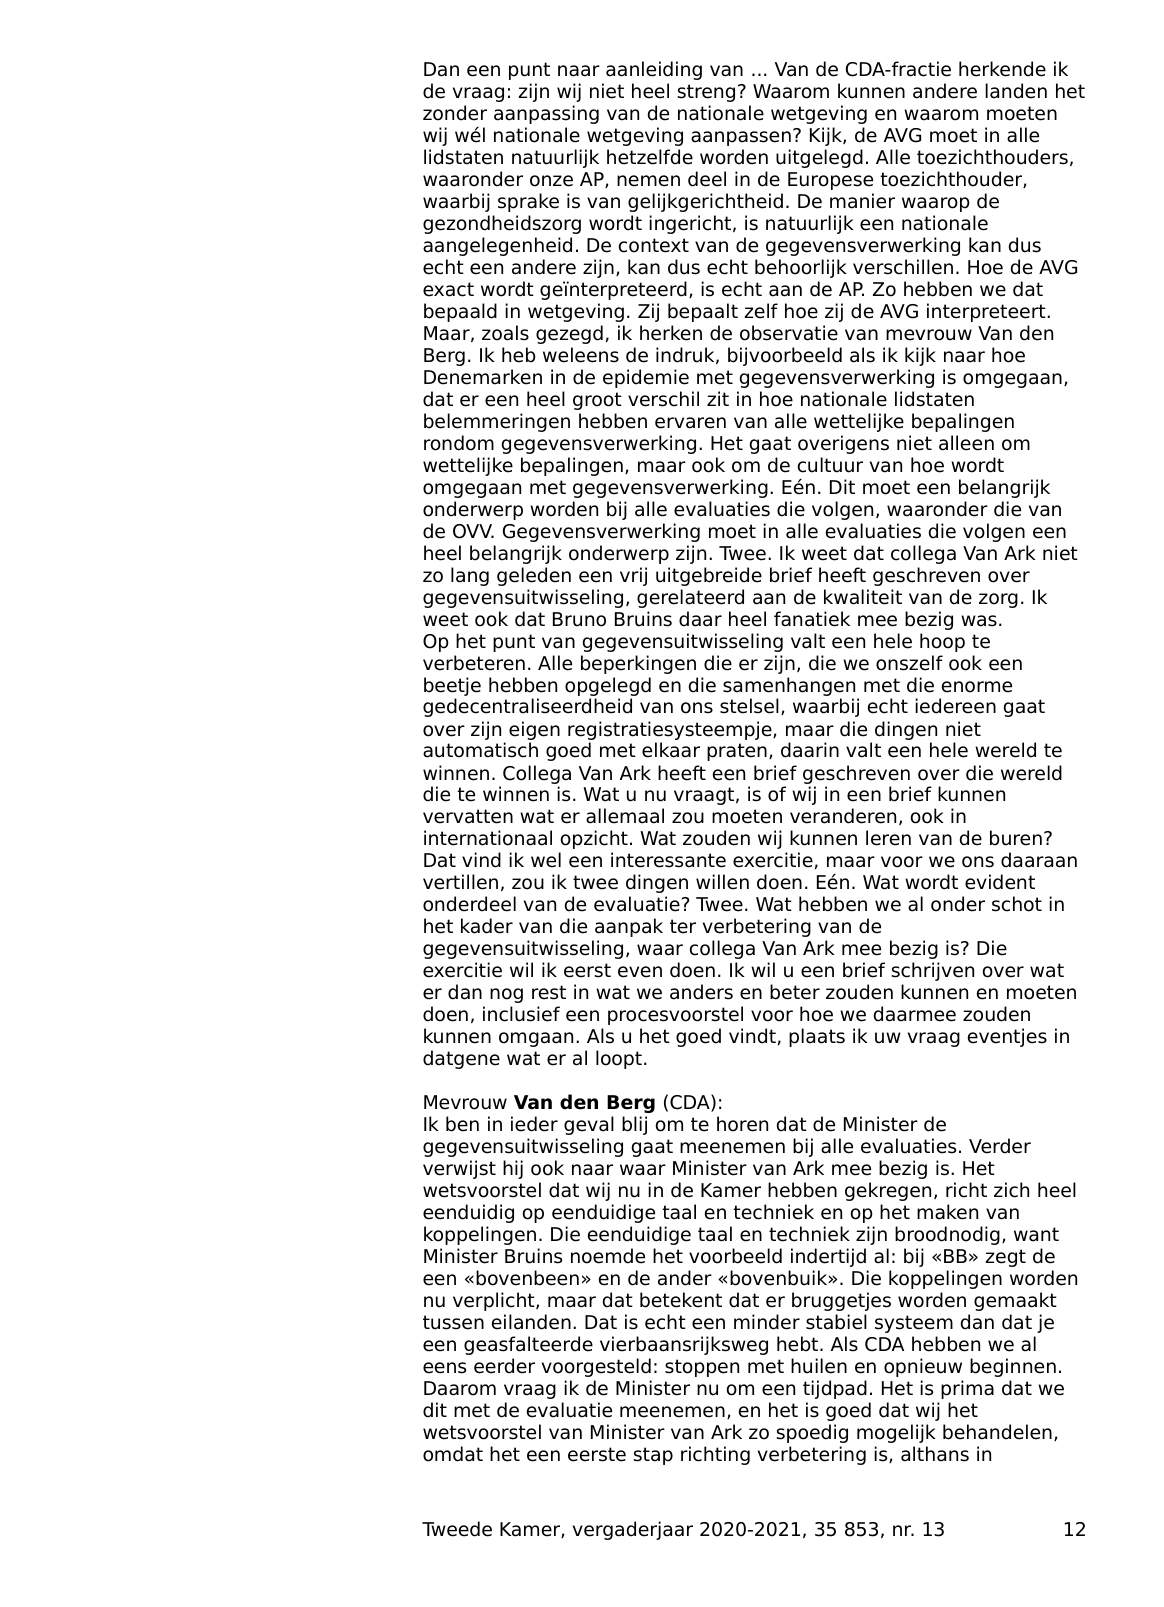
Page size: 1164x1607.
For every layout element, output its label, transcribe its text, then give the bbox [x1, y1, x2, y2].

text Ik ben in ieder geval blij om te horen dat de Minister de gegevensuitwisseling gaat meenemen bij alle evaluaties. Verder verwijst hij ook naar waar Minister van Ark mee bezig is. Het wetsvoorstel dat wij nu in de Kamer hebben gekregen, richt zich heel eenduidig op eenduidige taal en techniek en op het maken van koppelingen. Die eenduidige taal en techniek zijn broodnodig, want Minister Bruins noemde het voorbeeld indertijd al: bij «BB» zegt de een «bovenbeen» en de ander «bovenbuik». Die koppelingen worden nu verplicht, maar dat betekent dat er bruggetjes worden gemaakt tussen eilanden. Dat is echt een minder stabiel systeem dan dat je een geasfalteerde vierbaansrijksweg hebt. Als CDA hebben we al eens eerder voorgesteld: stoppen met huilen en opnieuw beginnen. Daarom vraag ik de Minister nu om een tijdpad. Het is prima dat we dit met de evaluatie meenemen, en het is goed dat wij het wetsvoorstel van Minister van Ark zo spoedig mogelijk behandelen, omdat het een eerste stap richting verbetering is, althans in [422, 1114, 1087, 1466]
text Op het punt van gegevensuitwisseling valt een hele hoop te verbeteren. Alle beperkingen die er zijn, die we onszelf ook een beetje hebben opgelegd en die samenhangen met die enorme gedecentraliseerdheid van ons stelsel, waarbij echt iedereen gaat over zijn eigen registratiesysteempje, maar die dingen niet automatisch goed met elkaar praten, daarin valt een hele wereld te winnen. Collega Van Ark heeft een brief geschreven over die wereld die te winnen is. Wat u nu vraagt, is of wij in een brief kunnen vervatten wat er allemaal zou moeten veranderen, ook in internationaal opzicht. Wat zouden wij kunnen leren van de buren? Dat vind ik wel een interessante exercitie, maar voor we ons daaraan vertillen, zou ik twee dingen willen doen. Eén. Wat wordt evident onderdeel van de evaluatie? Twee. Wat hebben we al onder schot in het kader van die aanpak ter verbetering van de gegevensuitwisseling, waar collega Van Ark mee bezig is? Die exercitie wil ik eerst even doen. Ik wil u een brief schrijven over wat er dan nog rest in wat we anders en beter zouden kunnen en moeten doen, inclusief een procesvoorstel voor hoe we daarmee zouden kunnen omgaan. Als u het goed vindt, plaats ik uw vraag eventjes in datgene wat er al loopt. [422, 631, 1087, 1070]
text Mevrouw Van den Berg (CDA): [422, 1092, 1087, 1114]
text Dan een punt naar aanleiding van ... Van de CDA-fractie herkende ik de vraag: zijn wij niet heel streng? Waarom kunnen andere landen het zonder aanpassing van de nationale wetgeving en waarom moeten wij wél nationale wetgeving aanpassen? Kijk, de AVG moet in alle lidstaten natuurlijk hetzelfde worden uitgelegd. Alle toezichthouders, waaronder onze AP, nemen deel in de Europese toezichthouder, waarbij sprake is van gelijkgerichtheid. De manier waarop de gezondheidszorg wordt ingericht, is natuurlijk een nationale aangelegenheid. De context van de gegevensverwerking kan dus echt een andere zijn, kan dus echt behoorlijk verschillen. Hoe de AVG exact wordt geïnterpreteerd, is echt aan de AP. Zo hebben we dat bepaald in wetgeving. Zij bepaalt zelf hoe zij de AVG interpreteert. [422, 59, 1087, 323]
text Maar, zoals gezegd, ik herken de observatie van mevrouw Van den Berg. Ik heb weleens de indruk, bijvoorbeeld als ik kijk naar hoe Denemarken in de epidemie met gegevensverwerking is omgegaan, dat er een heel groot verschil zit in hoe nationale lidstaten belemmeringen hebben ervaren van alle wettelijke bepalingen rondom gegevensverwerking. Het gaat overigens niet alleen om wettelijke bepalingen, maar ook om de cultuur van hoe wordt omgegaan met gegevensverwerking. Eén. Dit moet een belangrijk onderwerp worden bij alle evaluaties die volgen, waaronder die van de OVV. Gegevensverwerking moet in alle evaluaties die volgen een heel belangrijk onderwerp zijn. Twee. Ik weet dat collega Van Ark niet zo lang geleden een vrij uitgebreide brief heeft geschreven over gegevensuitwisseling, gerelateerd aan de kwaliteit van de zorg. Ik weet ook dat Bruno Bruins daar heel fanatiek mee bezig was. [422, 323, 1087, 631]
